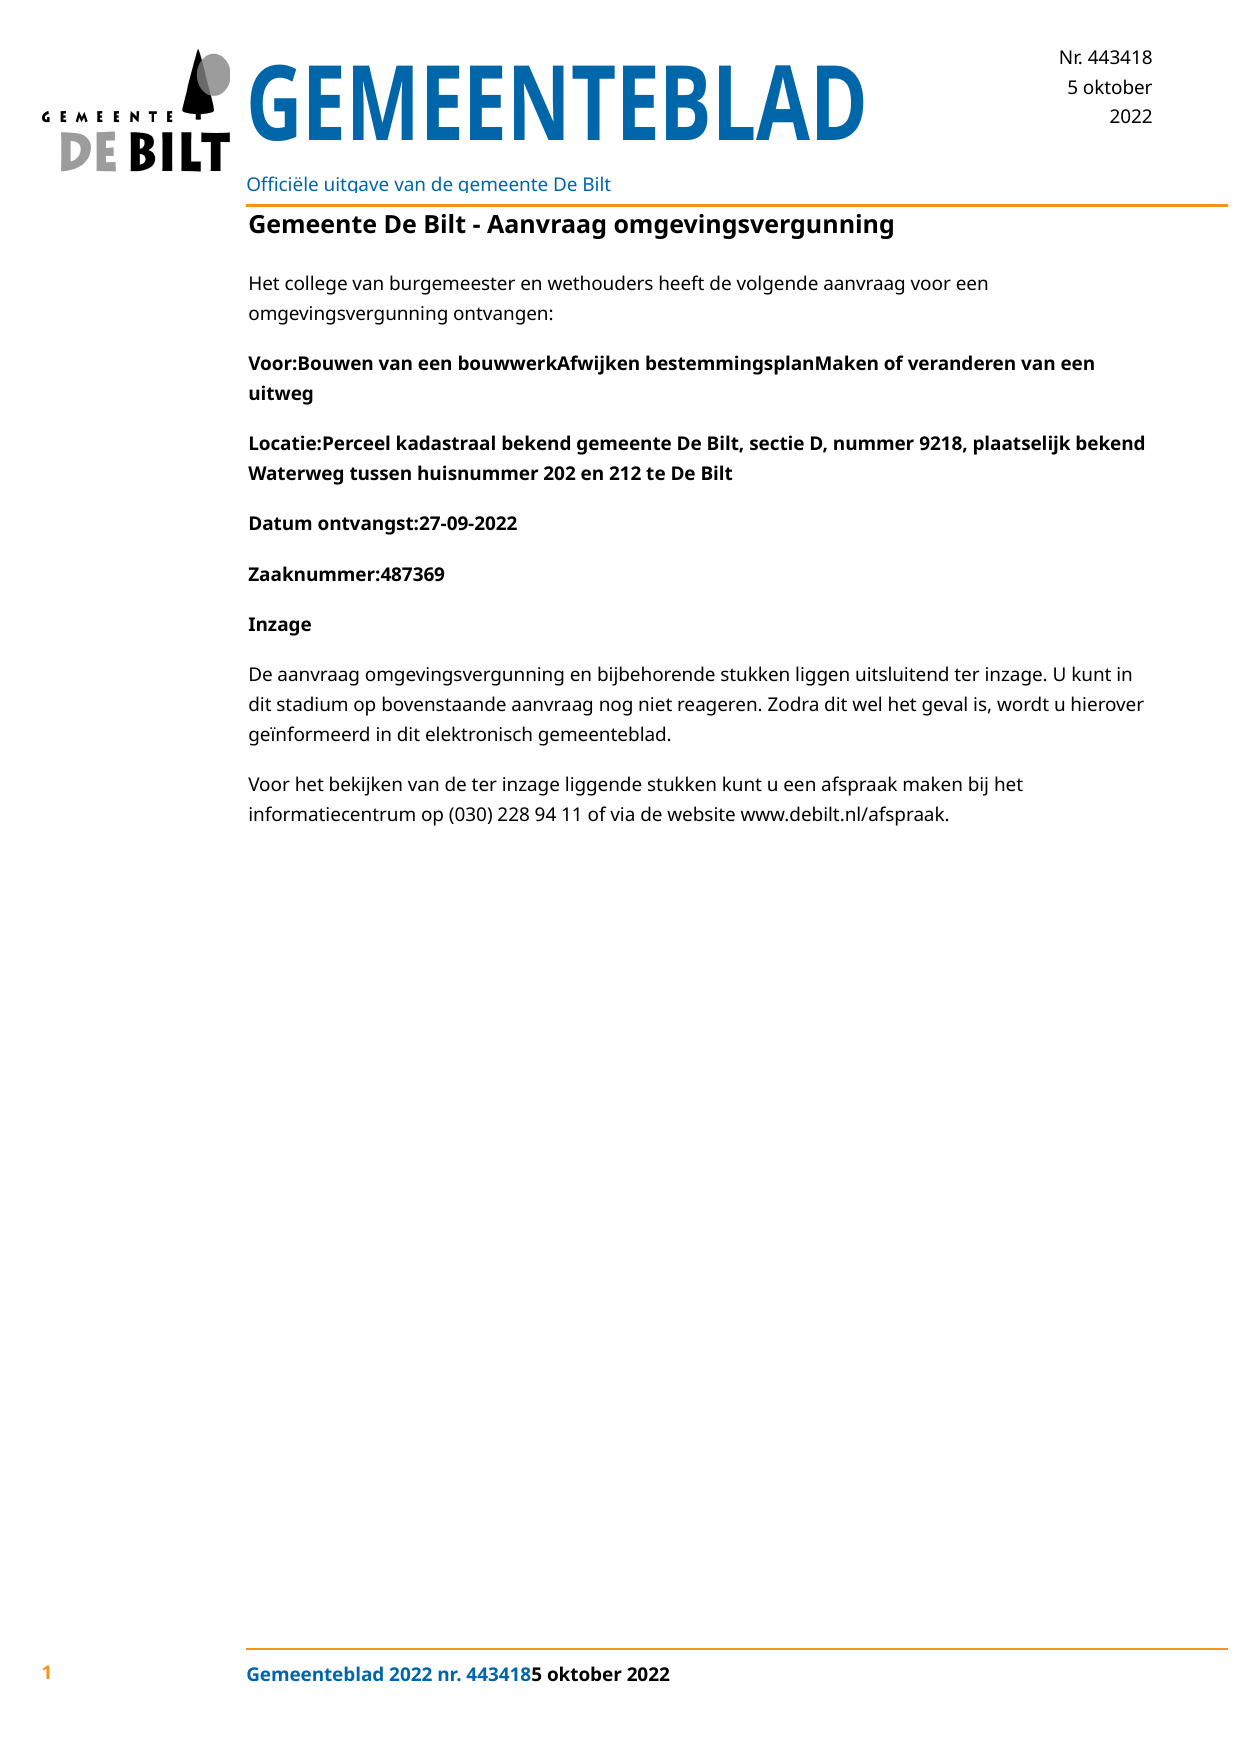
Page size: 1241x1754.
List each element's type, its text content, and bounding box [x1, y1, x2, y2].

text Zaaknummer:487369 [248, 561, 1152, 586]
text Voor:Bouwen van een bouwwerkAfwijken bestemmingsplanMaken of veranderen van een uitweg [248, 350, 1152, 406]
text De aanvraag omgevingsvergunning en bijbehorende stukken liggen uitsluitend ter inzage. U kunt in dit stadium op bovenstaande aanvraag nog niet reageren. Zodra dit wel het geval is, wordt u hierover geïnformeerd in dit elektronisch gemeenteblad. [248, 662, 1152, 746]
text Gemeente De Bilt - Aanvraag omgevingsvergunning [248, 207, 1152, 241]
picture [41, 47, 231, 172]
text Inzage [248, 611, 1152, 637]
text Het college van burgemeester en wethouders heeft de volgende aanvraag voor een omgevingsvergunning ontvangen: [248, 270, 1152, 326]
text Datum ontvangst:27-09-2022 [248, 510, 1152, 536]
text Locatie:Perceel kadastraal bekend gemeente De Bilt, sectie D, nummer 9218, plaatselijk bekend Waterweg tussen huisnummer 202 en 212 te De Bilt [248, 430, 1152, 486]
text Voor het bekijken van de ter inzage liggende stukken kunt u een afspraak maken bij het informatiecentrum op (030) 228 94 11 of via de website www.debilt.nl/afspraak. [248, 771, 1152, 826]
